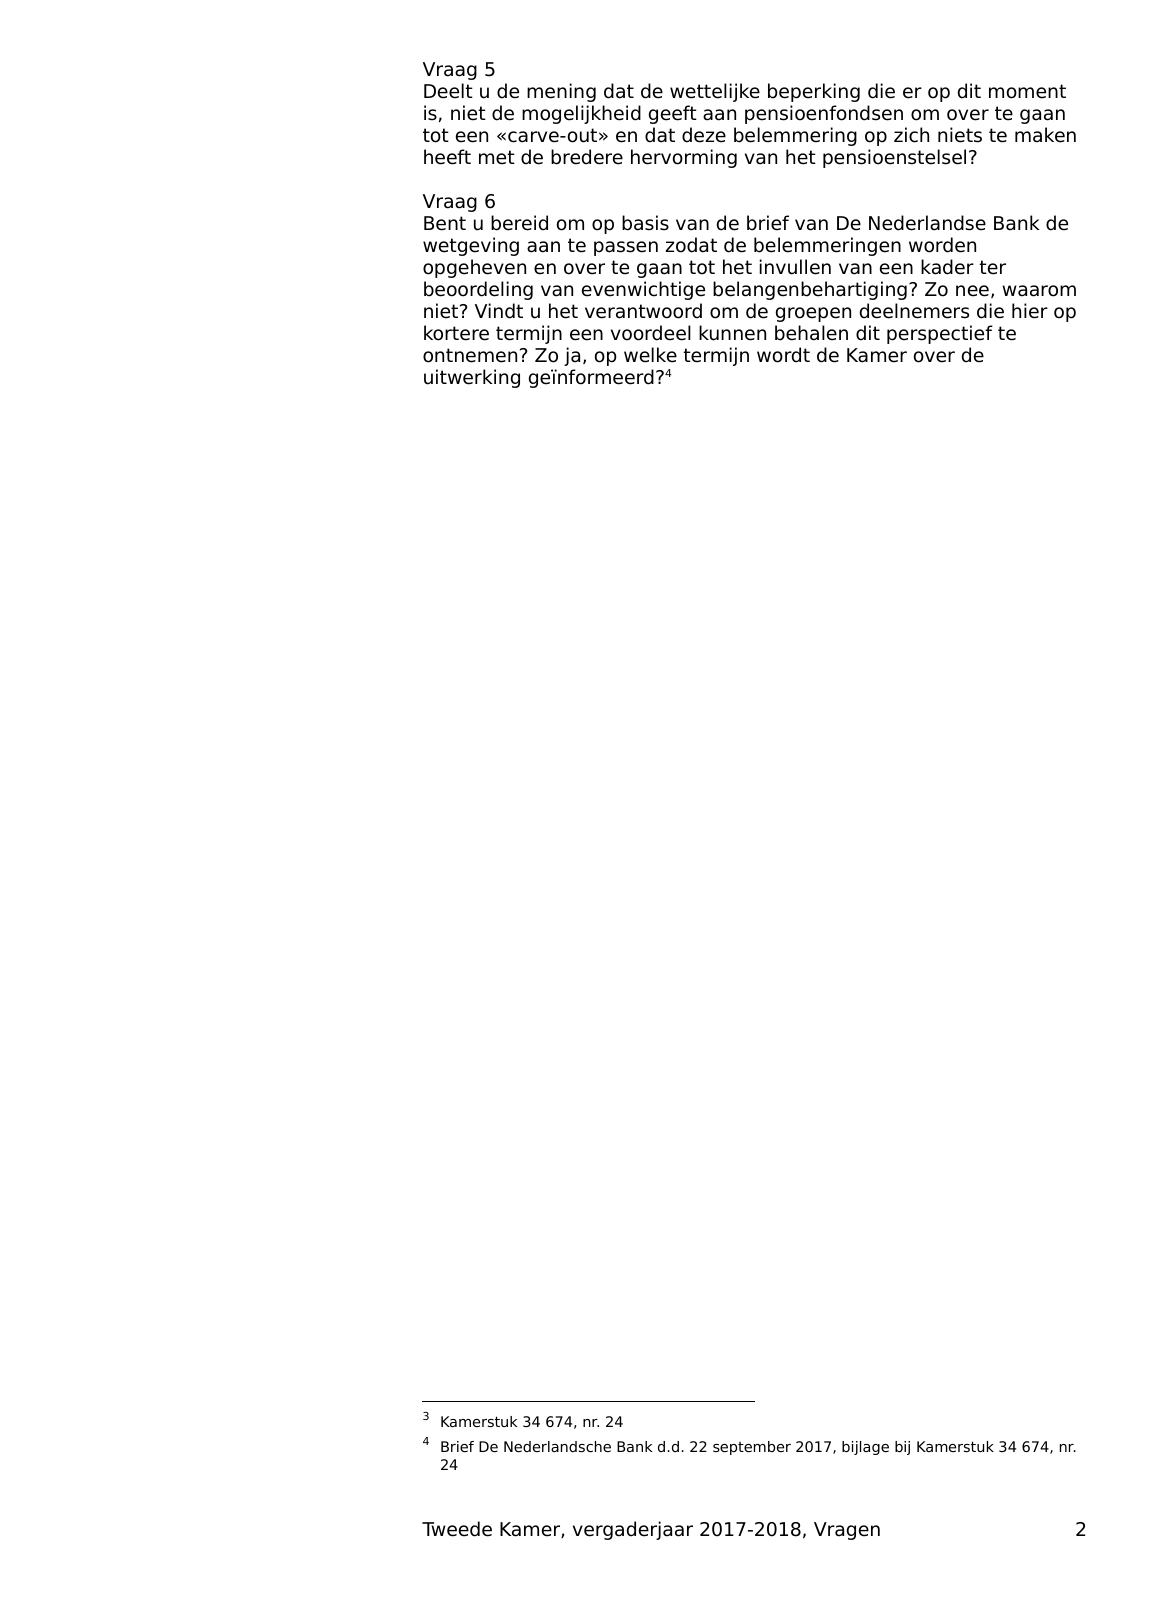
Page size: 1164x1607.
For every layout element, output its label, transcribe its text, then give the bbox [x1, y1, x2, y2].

text Vraag 6 [422, 191, 1087, 213]
text Bent u bereid om op basis van de brief van De Nederlandse Bank de wetgeving aan te passen zodat de belemmeringen worden opgeheven en over te gaan tot het invullen van een kader ter beoordeling van evenwichtige belangenbehartiging? Zo nee, waarom niet? Vindt u het verantwoord om de groepen deelnemers die hier op kortere termijn een voordeel kunnen behalen dit perspectief te ontnemen? Zo ja, op welke termijn wordt de Kamer over de uitwerking geïnformeerd? [422, 213, 1087, 389]
text Vraag 5 [422, 59, 1087, 81]
text Deelt u de mening dat de wettelijke beperking die er op dit moment is, niet de mogelijkheid geeft aan pensioenfondsen om over te gaan tot een «carve-out» en dat deze belemmering op zich niets te maken heeft met de bredere hervorming van het pensioenstelsel? [422, 81, 1087, 169]
text Kamerstuk 34 674, nr. 24 [422, 1410, 1087, 1432]
text Brief De Nederlandsche Bank d.d. 22 september 2017, bijlage bij Kamerstuk 34 674, nr. 24 [422, 1435, 1087, 1474]
